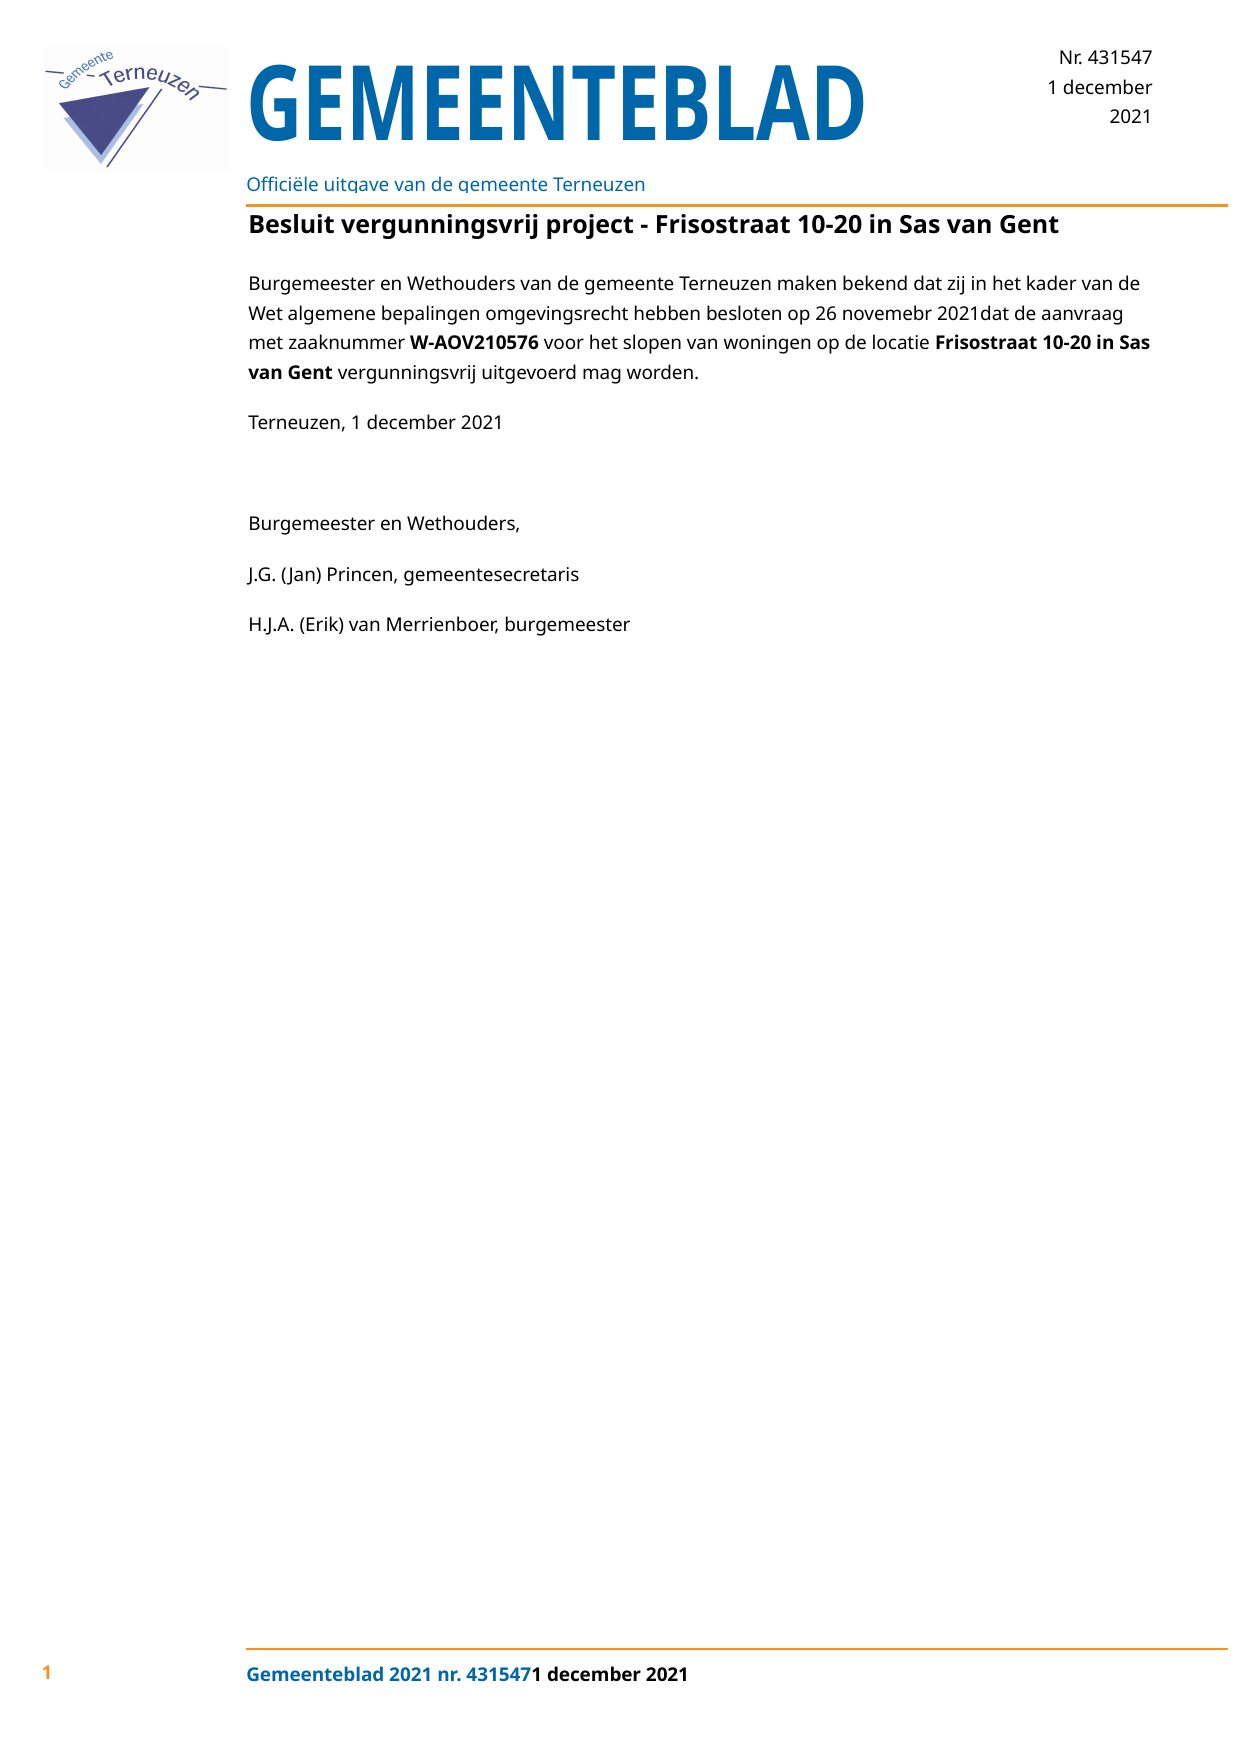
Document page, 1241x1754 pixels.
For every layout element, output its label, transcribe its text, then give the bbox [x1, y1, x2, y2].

text Besluit vergunningsvrij project - Frisostraat 10-20 in Sas van Gent [248, 207, 1152, 241]
text H.J.A. (Erik) van Merrienboer, burgemeester [248, 611, 1152, 637]
text J.G. (Jan) Princen, gemeentesecretaris [248, 561, 1152, 586]
text Terneuzen, 1 december 2021 [248, 409, 1152, 435]
picture [41, 47, 231, 172]
text Burgemeester en Wethouders van de gemeente Terneuzen maken bekend dat zij in het kader van de Wet algemene bepalingen omgevingsrecht hebben besloten op 26 novemebr 2021dat de aanvraag met zaaknummer W-AOV210576 voor het slopen van woningen op de locatie Frisostraat 10-20 in Sas van Gent vergunningsvrij uitgevoerd mag worden. [248, 270, 1152, 385]
text Burgemeester en Wethouders, [248, 510, 1152, 536]
